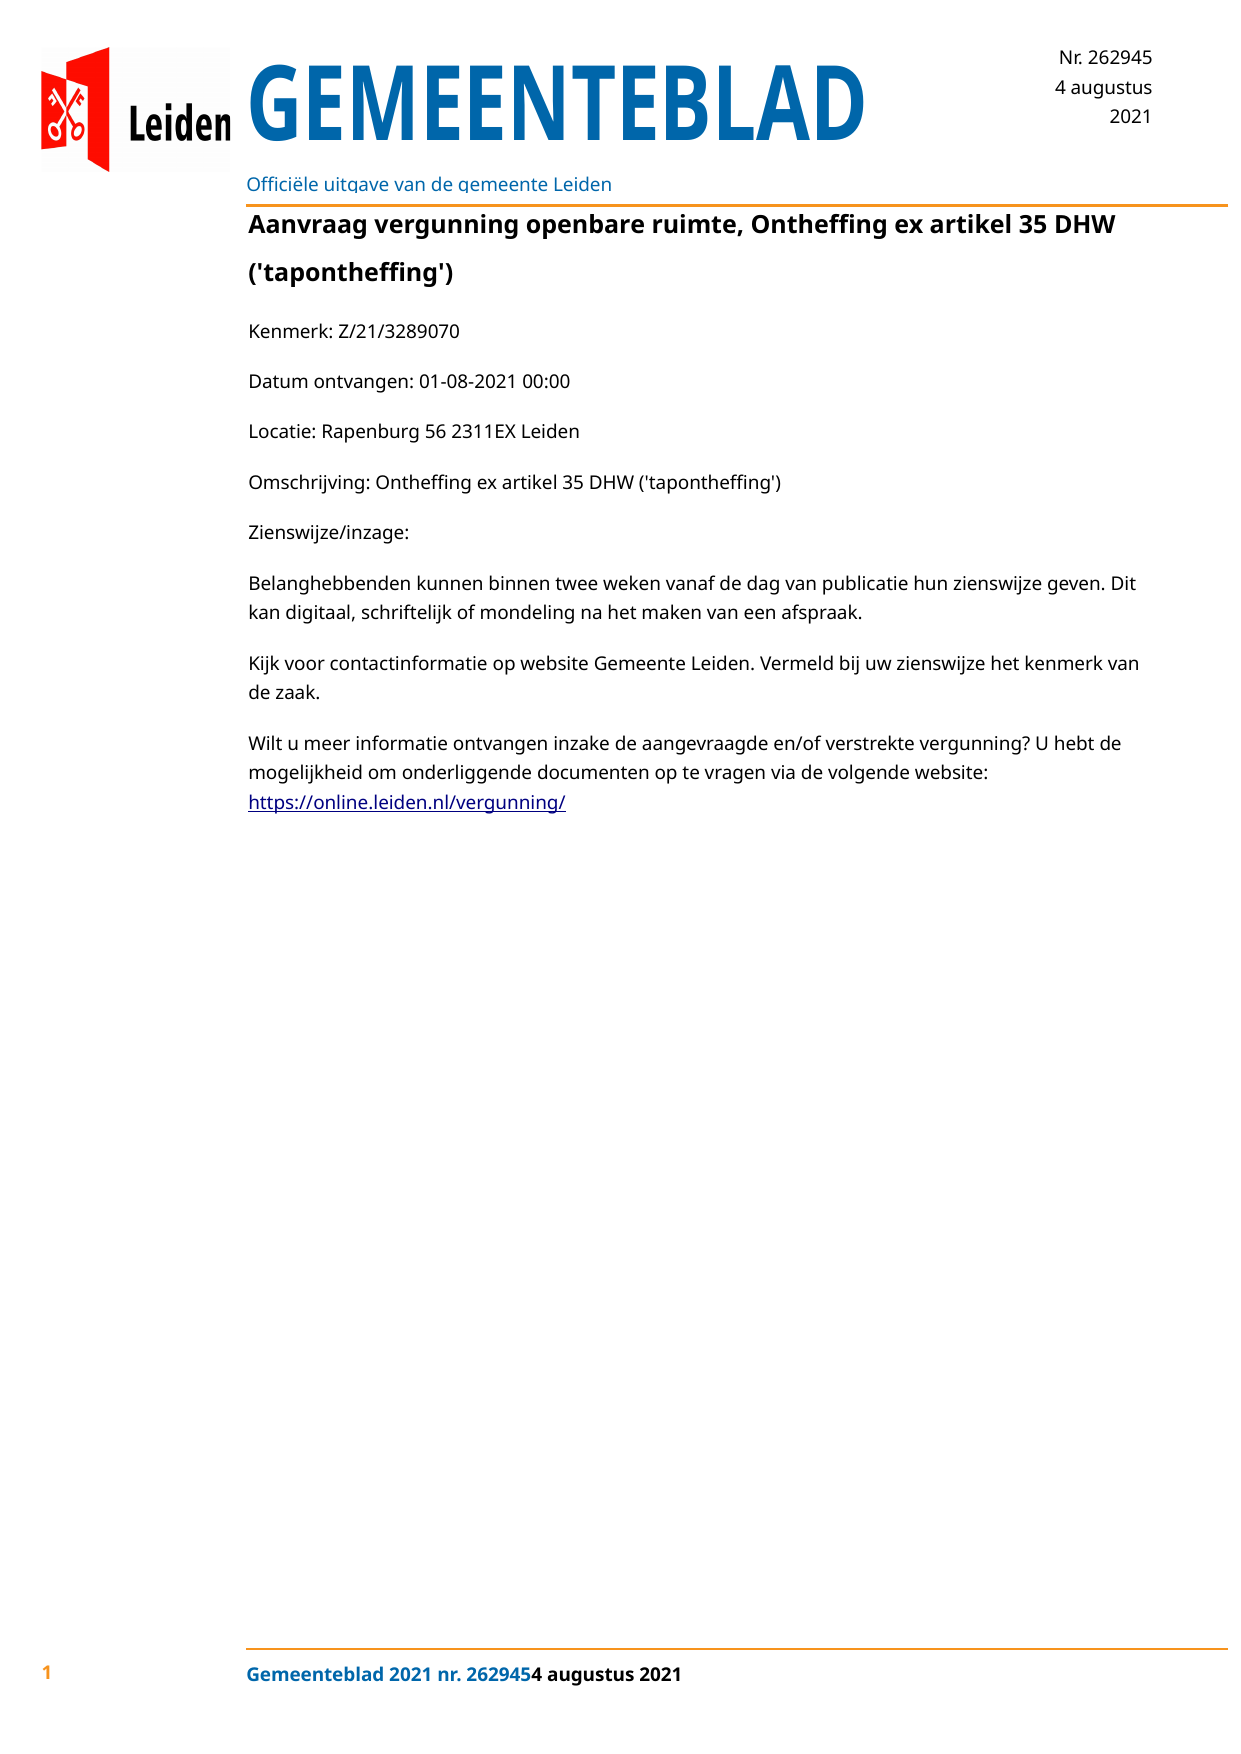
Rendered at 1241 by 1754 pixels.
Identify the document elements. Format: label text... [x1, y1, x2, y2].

text Kenmerk: Z/21/3289070 [248, 318, 1152, 344]
text Datum ontvangen: 01-08-2021 00:00 [248, 368, 1152, 394]
text Wilt u meer informatie ontvangen inzake de aangevraagde en/of verstrekte vergunning? U hebt de mogelijkheid om onderliggende documenten op te vragen via de volgende website: https://online.leiden.nl/vergunning/ [248, 730, 1152, 815]
text Locatie: Rapenburg 56 2311EX Leiden [248, 419, 1152, 444]
text Zienswijze/inzage: [248, 519, 1152, 545]
picture [41, 47, 231, 172]
text Kijk voor contactinformatie op website Gemeente Leiden. Vermeld bij uw zienswijze het kenmerk van de zaak. [248, 650, 1152, 705]
text Aanvraag vergunning openbare ruimte, Ontheffing ex artikel 35 DHW ('tapontheffing') [248, 207, 1152, 288]
text Omschrijving: Ontheffing ex artikel 35 DHW ('tapontheffing') [248, 469, 1152, 495]
text Belanghebbenden kunnen binnen twee weken vanaf de dag van publicatie hun zienswijze geven. Dit kan digitaal, schriftelijk of mondeling na het maken van een afspraak. [248, 570, 1152, 625]
